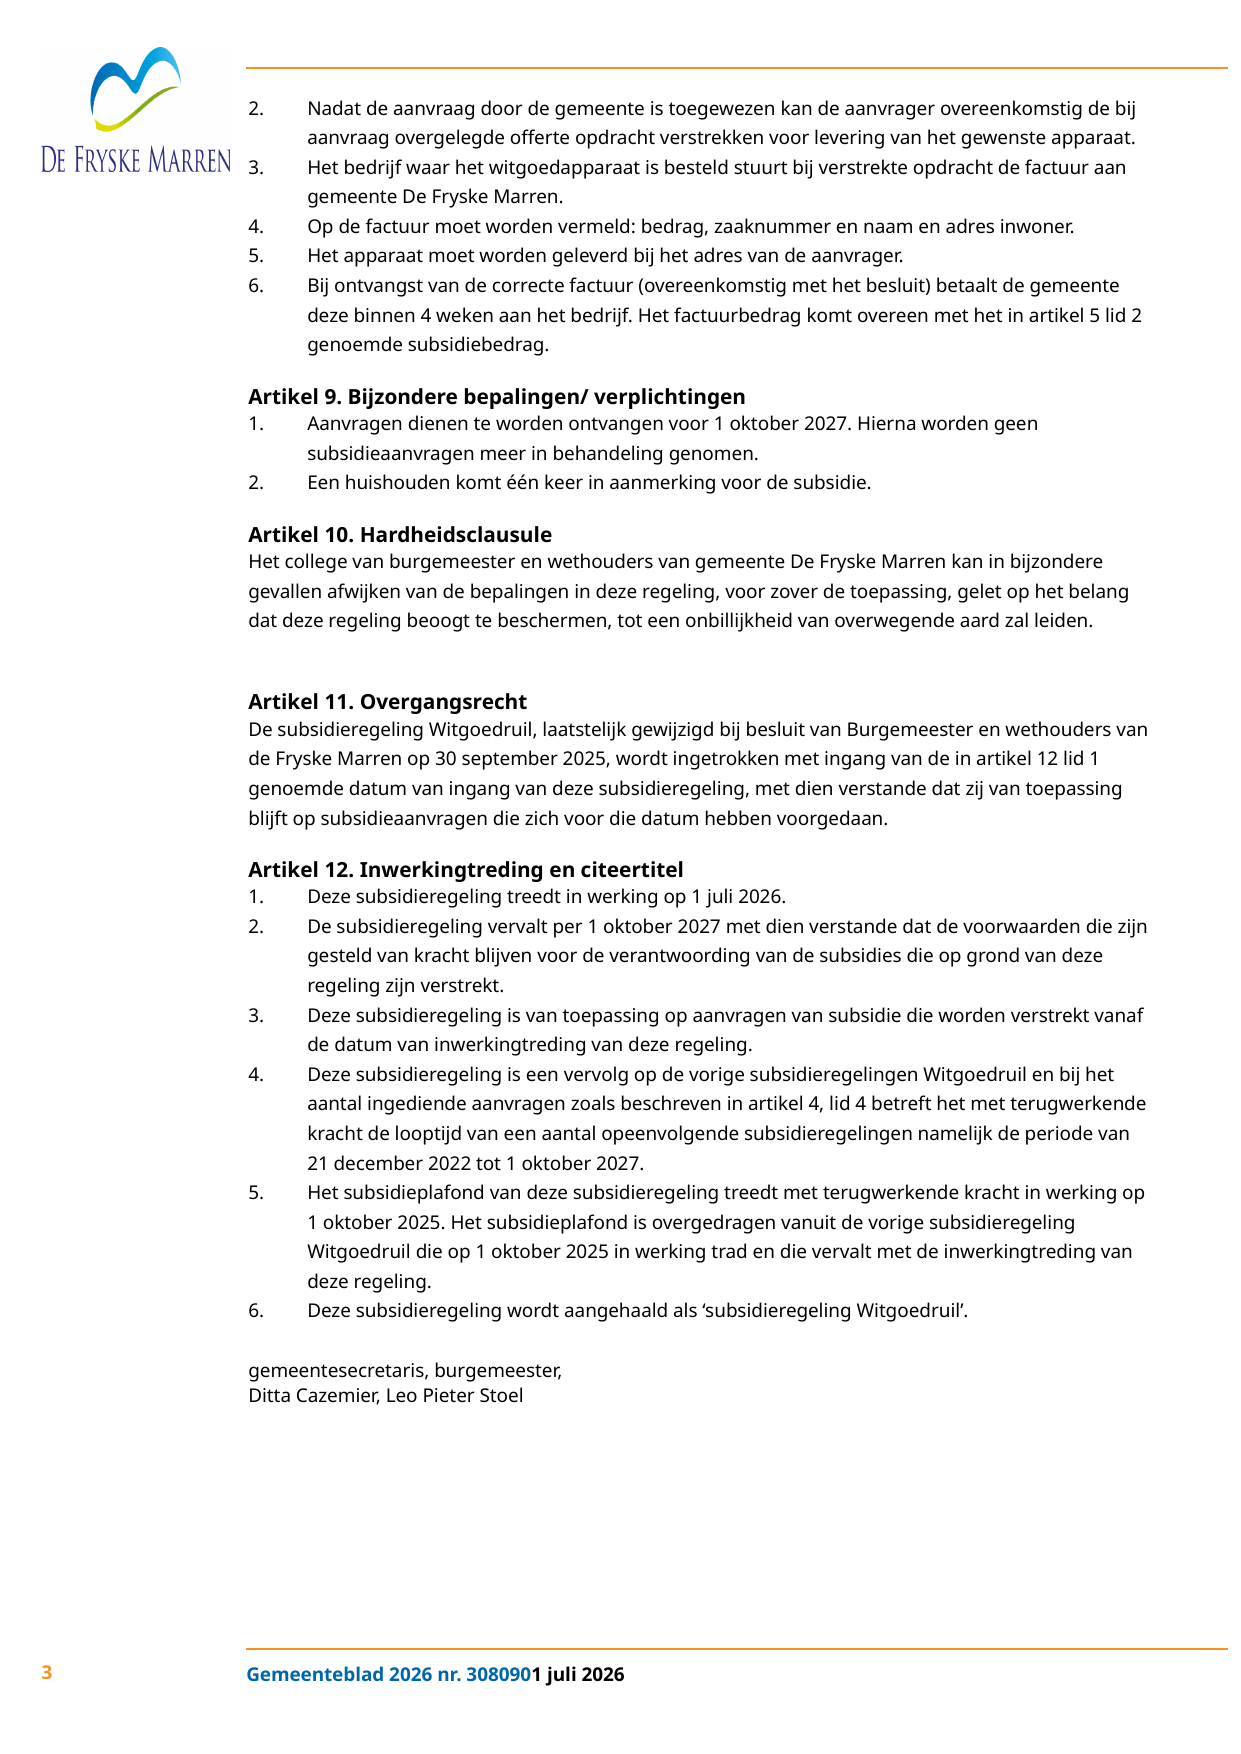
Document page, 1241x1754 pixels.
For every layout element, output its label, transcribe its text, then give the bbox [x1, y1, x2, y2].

list Bij ontvangst van de correcte factuur (overeenkomstig met het besluit) betaalt de gemeente deze binnen 4 weken aan het bedrijf. Het factuurbedrag komt overeen met het in artikel 5 lid 2 genoemde subsidiebedrag. [248, 272, 1152, 357]
picture [41, 47, 231, 172]
list Deze subsidieregeling is van toepassing op aanvragen van subsidie die worden verstrekt vanaf de datum van inwerkingtreding van deze regeling. [248, 1002, 1152, 1057]
list Deze subsidieregeling treedt in werking op 1 juli 2026. [248, 883, 1152, 909]
list Deze subsidieregeling wordt aangehaald als ‘subsidieregeling Witgoedruil’. [248, 1298, 1152, 1323]
list Een huishouden komt één keer in aanmerking voor de subsidie. [248, 469, 1152, 495]
list Het apparaat moet worden geleverd bij het adres van de aanvrager. [248, 243, 1152, 268]
text Ditta Cazemier, Leo Pieter Stoel [248, 1383, 1152, 1408]
list Het bedrijf waar het witgoedapparaat is besteld stuurt bij verstrekte opdracht de factuur aan gemeente De Fryske Marren. [248, 154, 1152, 209]
list De subsidieregeling vervalt per 1 oktober 2027 met dien verstande dat de voorwaarden die zijn gesteld van kracht blijven voor de verantwoording van de subsidies die op grond van deze regeling zijn verstrekt. [248, 913, 1152, 998]
text Artikel 11. Overgangsrecht [248, 687, 1152, 716]
text Artikel 9. Bijzondere bepalingen/ verplichtingen [248, 382, 1152, 410]
text gemeentesecretaris, burgemeester, [248, 1357, 1152, 1383]
list Nadat de aanvraag door de gemeente is toegewezen kan de aanvrager overeenkomstig de bij aanvraag overgelegde offerte opdracht verstrekken voor levering van het gewenste apparaat. [248, 95, 1152, 150]
list Deze subsidieregeling is een vervolg op de vorige subsidieregelingen Witgoedruil en bij het aantal ingediende aanvragen zoals beschreven in artikel 4, lid 4 betreft het met terugwerkende kracht de looptijd van een aantal opeenvolgende subsidieregelingen namelijk de periode van 21 december 2022 tot 1 oktober 2027. [248, 1061, 1152, 1176]
list Het subsidieplafond van deze subsidieregeling treedt met terugwerkende kracht in werking op 1 oktober 2025. Het subsidieplafond is overgedragen vanuit de vorige subsidieregeling Witgoedruil die op 1 oktober 2025 in werking trad en die vervalt met de inwerkingtreding van deze regeling. [248, 1179, 1152, 1294]
text Artikel 12. Inwerkingtreding en citeertitel [248, 855, 1152, 883]
list Aanvragen dienen te worden ontvangen voor 1 oktober 2027. Hierna worden geen subsidieaanvragen meer in behandeling genomen. [248, 410, 1152, 466]
text Het college van burgemeester en wethouders van gemeente De Fryske Marren kan in bijzondere gevallen afwijken van de bepalingen in deze regeling, voor zover de toepassing, gelet op het belang dat deze regeling beoogt te beschermen, tot een onbillijkheid van overwegende aard zal leiden. [248, 548, 1152, 633]
list Op de factuur moet worden vermeld: bedrag, zaaknummer en naam en adres inwoner. [248, 213, 1152, 239]
text Artikel 10. Hardheidsclausule [248, 520, 1152, 548]
text De subsidieregeling Witgoedruil, laatstelijk gewijzigd bij besluit van Burgemeester en wethouders van de Fryske Marren op 30 september 2025, wordt ingetrokken met ingang van de in artikel 12 lid 1 genoemde datum van ingang van deze subsidieregeling, met dien verstande dat zij van toepassing blijft op subsidieaanvragen die zich voor die datum hebben voorgedaan. [248, 716, 1152, 830]
